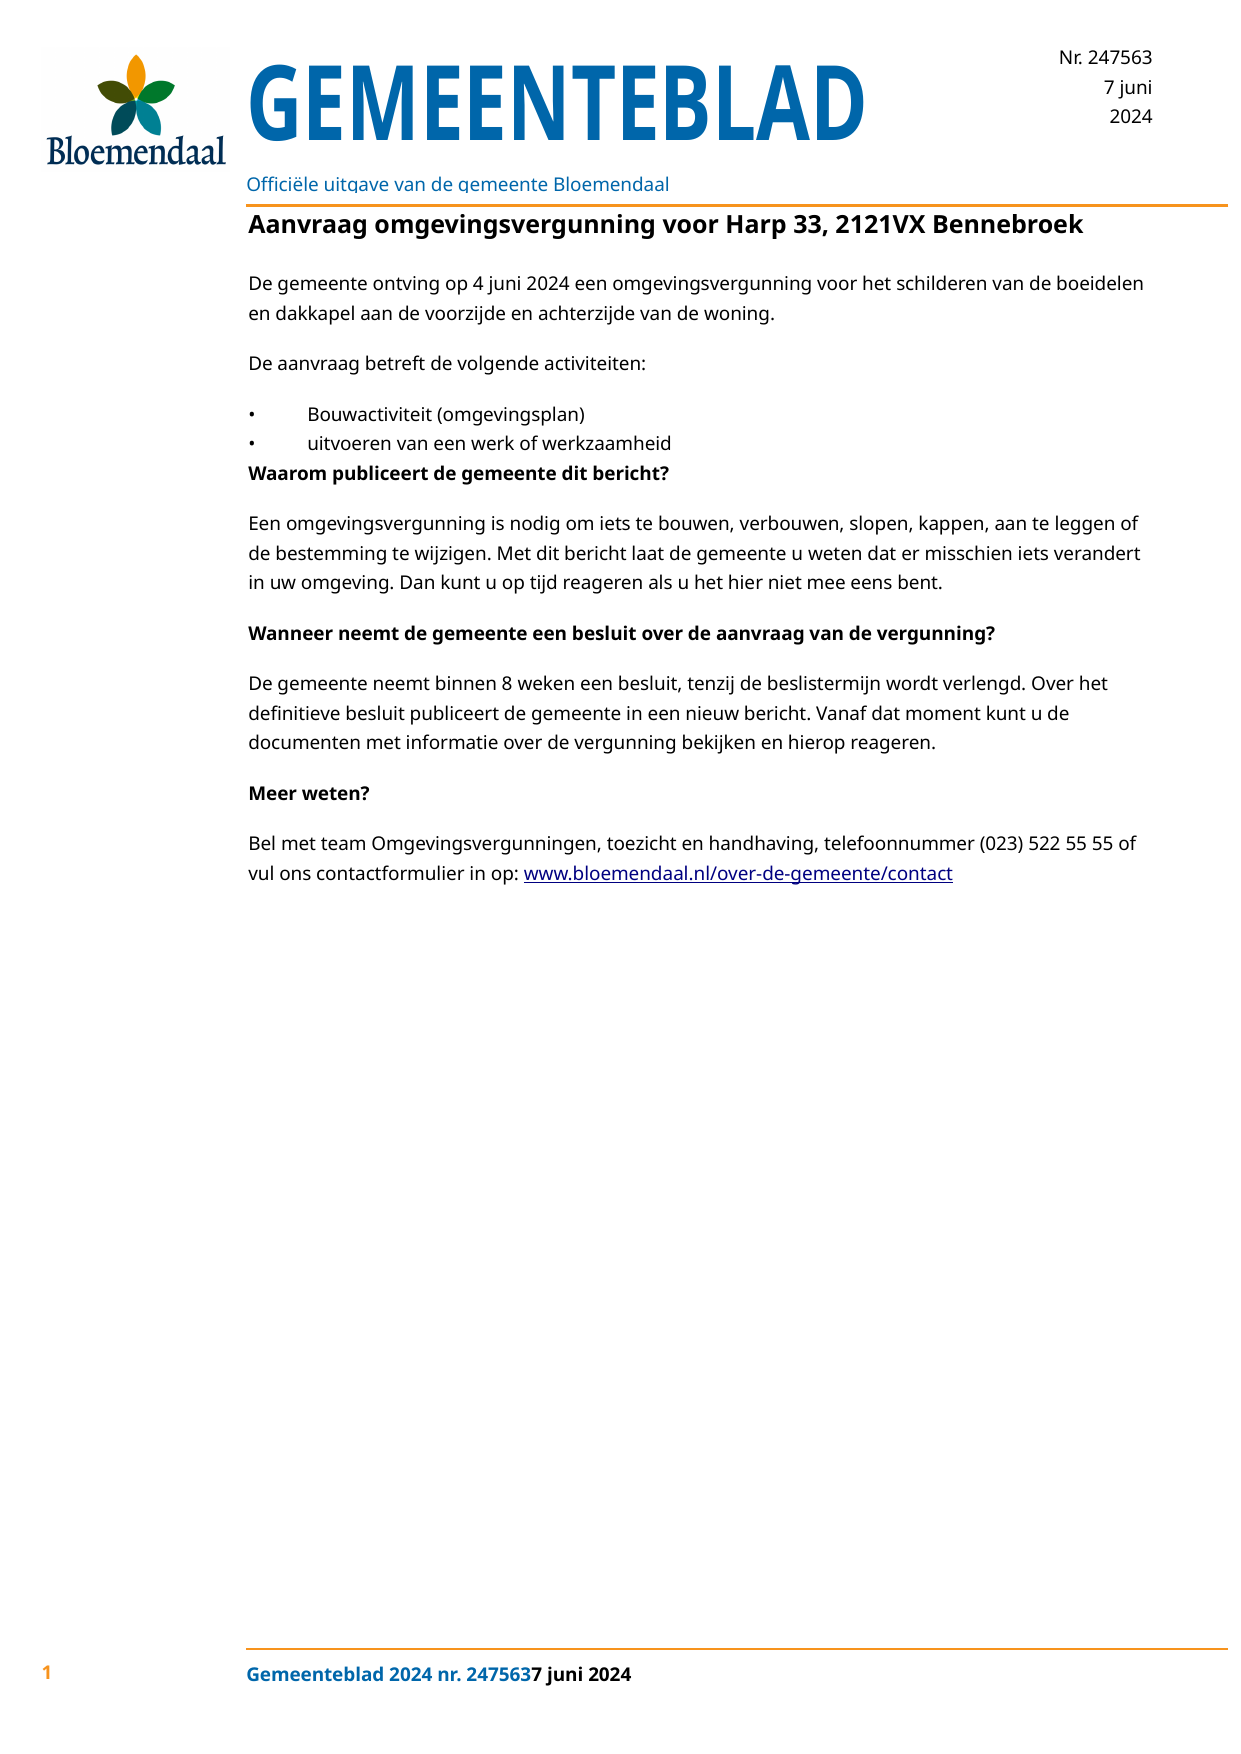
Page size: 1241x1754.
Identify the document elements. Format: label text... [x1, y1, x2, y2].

text Een omgevingsvergunning is nodig om iets te bouwen, verbouwen, slopen, kappen, aan te leggen of de bestemming te wijzigen. Met dit bericht laat de gemeente u weten dat er misschien iets verandert in uw omgeving. Dan kunt u op tijd reageren als u het hier niet mee eens bent. [248, 510, 1152, 595]
list Bouwactiviteit (omgevingsplan) [248, 401, 1152, 426]
picture [41, 47, 231, 172]
text De gemeente neemt binnen 8 weken een besluit, tenzij de beslistermijn wordt verlengd. Over het definitieve besluit publiceert de gemeente in een nieuw bericht. Vanaf dat moment kunt u de documenten met informatie over de vergunning bekijken en hierop reageren. [248, 670, 1152, 755]
text Aanvraag omgevingsvergunning voor Harp 33, 2121VX Bennebroek [248, 207, 1152, 241]
text Meer weten? [248, 780, 1152, 806]
text Bel met team Omgevingsvergunningen, toezicht en handhaving, telefoonnummer (023) 522 55 55 of vul ons contactformulier in op: www.bloemendaal.nl/over-de-gemeente/contact [248, 830, 1152, 886]
list uitvoeren van een werk of werkzaamheid [248, 430, 1152, 456]
text De aanvraag betreft de volgende activiteiten: [248, 350, 1152, 376]
text De gemeente ontving op 4 juni 2024 een omgevingsvergunning voor het schilderen van de boeidelen en dakkapel aan de voorzijde en achterzijde van de woning. [248, 270, 1152, 326]
text Wanneer neemt de gemeente een besluit over de aanvraag van de vergunning? [248, 620, 1152, 646]
text Waarom publiceert de gemeente dit bericht? [248, 460, 1152, 486]
